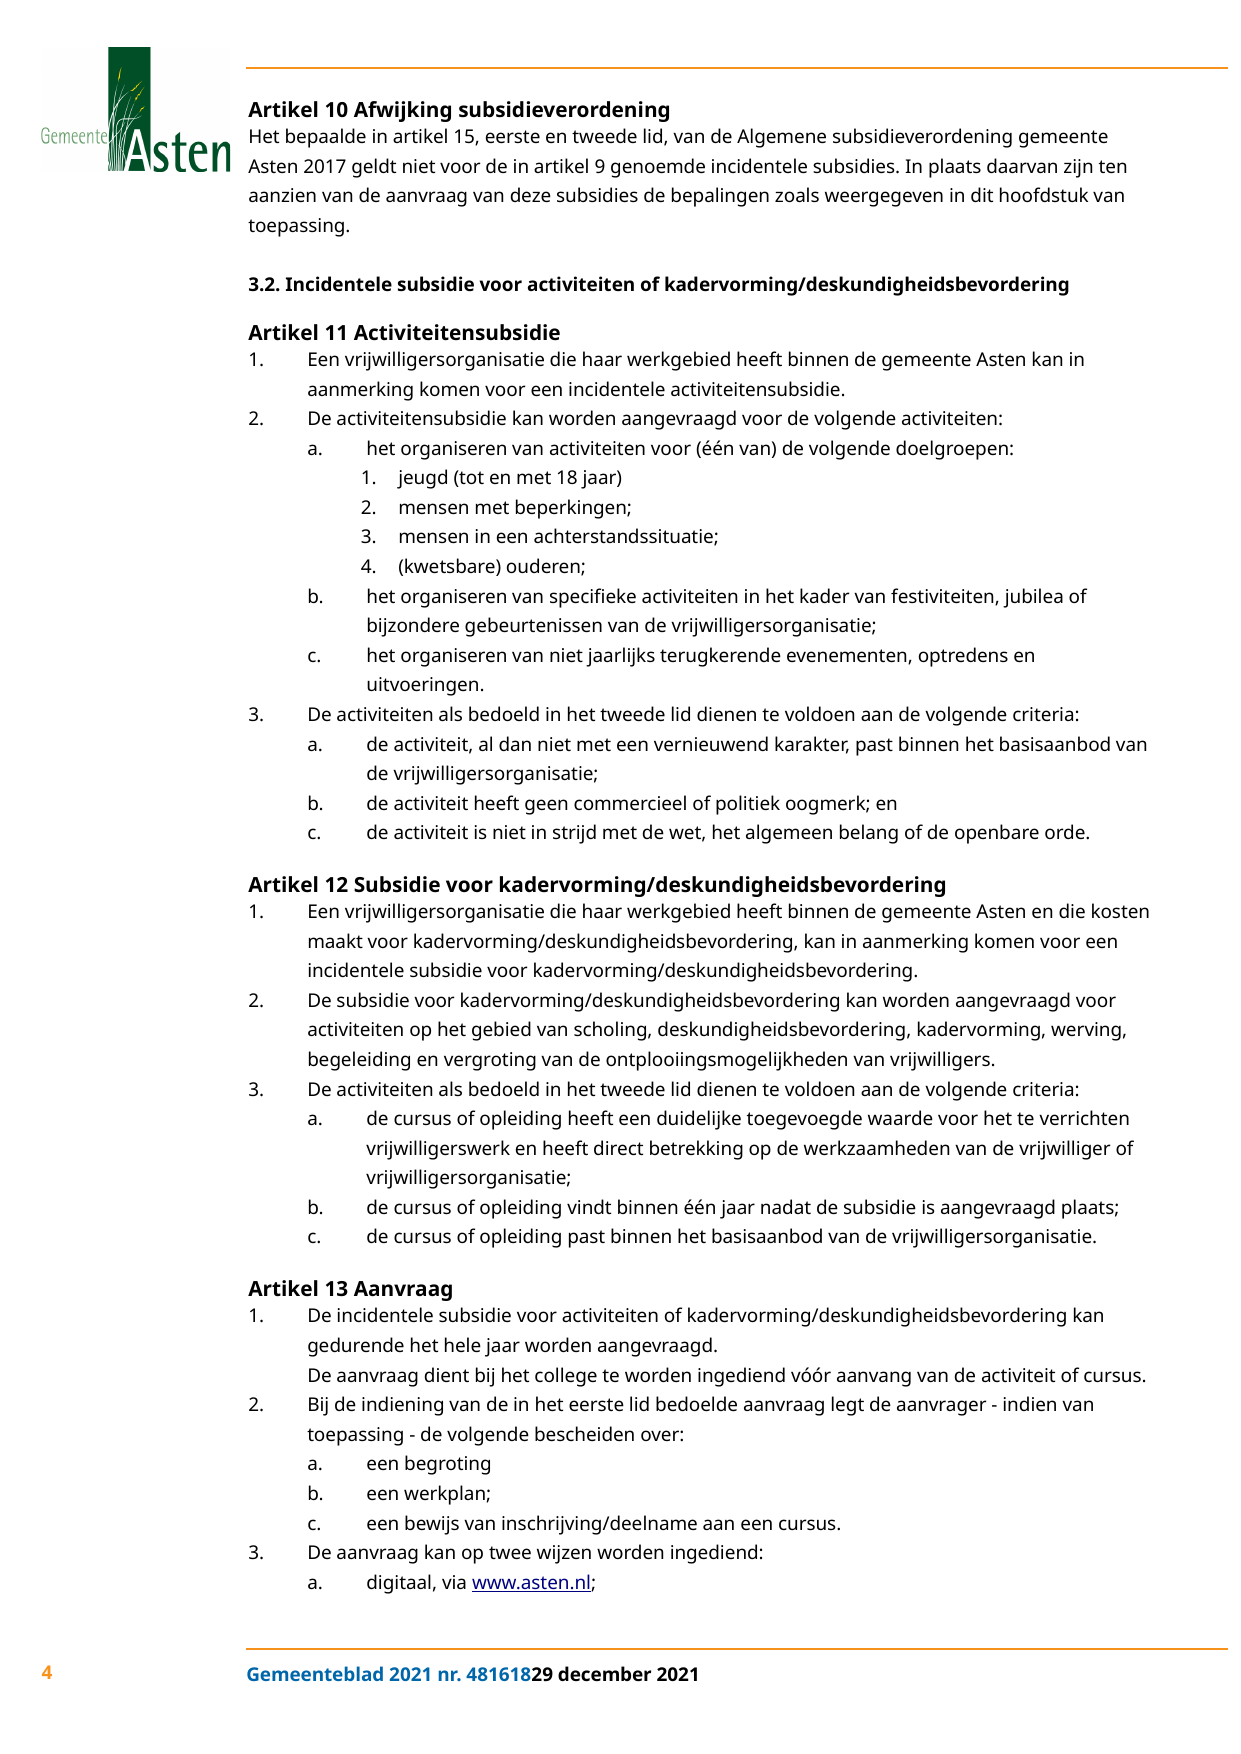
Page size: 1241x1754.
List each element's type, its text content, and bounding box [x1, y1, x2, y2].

list de cursus of opleiding heeft een duidelijke toegevoegde waarde voor het te verrichten vrijwilligerswerk en heeft direct betrekking op de werkzaamheden van de vrijwilliger of vrijwilligersorganisatie; [307, 1105, 1152, 1190]
text Het bepaalde in artikel 15, eerste en tweede lid, van de Algemene subsidieverordening gemeente Asten 2017 geldt niet voor de in artikel 9 genoemde incidentele subsidies. In plaats daarvan zijn ten aanzien van de aanvraag van deze subsidies de bepalingen zoals weergegeven in dit hoofdstuk van toepassing. [248, 123, 1152, 238]
list Een vrijwilligersorganisatie die haar werkgebied heeft binnen de gemeente Asten kan in aanmerking komen voor een incidentele activiteitensubsidie. [248, 346, 1152, 401]
list de activiteit is niet in strijd met de wet, het algemeen belang of de openbare orde. [307, 819, 1152, 845]
list een werkplan; [307, 1480, 1152, 1506]
list De activiteiten als bedoeld in het tweede lid dienen te voldoen aan de volgende criteria: [248, 1076, 1152, 1102]
list De activiteitensubsidie kan worden aangevraagd voor de volgende activiteiten: [248, 405, 1152, 431]
list het organiseren van activiteiten voor (één van) de volgende doelgroepen: [307, 435, 1152, 461]
list De subsidie voor kadervorming/deskundigheidsbevordering kan worden aangevraagd voor activiteiten op het gebied van scholing, deskundigheidsbevordering, kadervorming, werving, begeleiding en vergroting van de ontplooiingsmogelijkheden van vrijwilligers. [248, 987, 1152, 1072]
list mensen met beperkingen; [361, 494, 1152, 520]
list de cursus of opleiding vindt binnen één jaar nadat de subsidie is aangevraagd plaats; [307, 1194, 1152, 1220]
list Bij de indiening van de in het eerste lid bedoelde aanvraag legt de aanvrager - indien van toepassing - de volgende bescheiden over: [248, 1391, 1152, 1447]
list Een vrijwilligersorganisatie die haar werkgebied heeft binnen de gemeente Asten en die kosten maakt voor kadervorming/deskundigheidsbevordering, kan in aanmerking komen voor een incidentele subsidie voor kadervorming/deskundigheidsbevordering. [248, 898, 1152, 983]
list de activiteit, al dan niet met een vernieuwend karakter, past binnen het basisaanbod van de vrijwilligersorganisatie; [307, 731, 1152, 786]
list jeugd (tot en met 18 jaar) [361, 464, 1152, 490]
text Artikel 12 Subsidie voor kadervorming/deskundigheidsbevordering [248, 870, 1152, 898]
list het organiseren van specifieke activiteiten in het kader van festiviteiten, jubilea of bijzondere gebeurtenissen van de vrijwilligersorganisatie; [307, 583, 1152, 638]
text Artikel 11 Activiteitensubsidie [248, 318, 1152, 346]
text Artikel 13 Aanvraag [248, 1274, 1152, 1303]
list De incidentele subsidie voor activiteiten of kadervorming/deskundigheidsbevordering kan gedurende het hele jaar worden aangevraagd. [248, 1303, 1152, 1358]
list De aanvraag kan op twee wijzen worden ingediend: [248, 1539, 1152, 1565]
list mensen in een achterstandssituatie; [361, 524, 1152, 549]
text Artikel 10 Afwijking subsidieverordening [248, 95, 1152, 123]
list De aanvraag dient bij het college te worden ingediend vóór aanvang van de activiteit of cursus. [248, 1362, 1152, 1387]
list (kwetsbare) ouderen; [361, 553, 1152, 579]
list de activiteit heeft geen commercieel of politiek oogmerk; en [307, 790, 1152, 816]
text 3.2. Incidentele subsidie voor activiteiten of kadervorming/deskundigheidsbevordering [248, 271, 1152, 297]
list een begroting [307, 1451, 1152, 1476]
picture [41, 47, 231, 172]
list het organiseren van niet jaarlijks terugkerende evenementen, optredens en uitvoeringen. [307, 642, 1152, 697]
list digitaal, via www.asten.nl; [307, 1569, 1152, 1594]
list De activiteiten als bedoeld in het tweede lid dienen te voldoen aan de volgende criteria: [248, 701, 1152, 727]
list de cursus of opleiding past binnen het basisaanbod van de vrijwilligersorganisatie. [307, 1224, 1152, 1249]
list een bewijs van inschrijving/deelname aan een cursus. [307, 1510, 1152, 1535]
